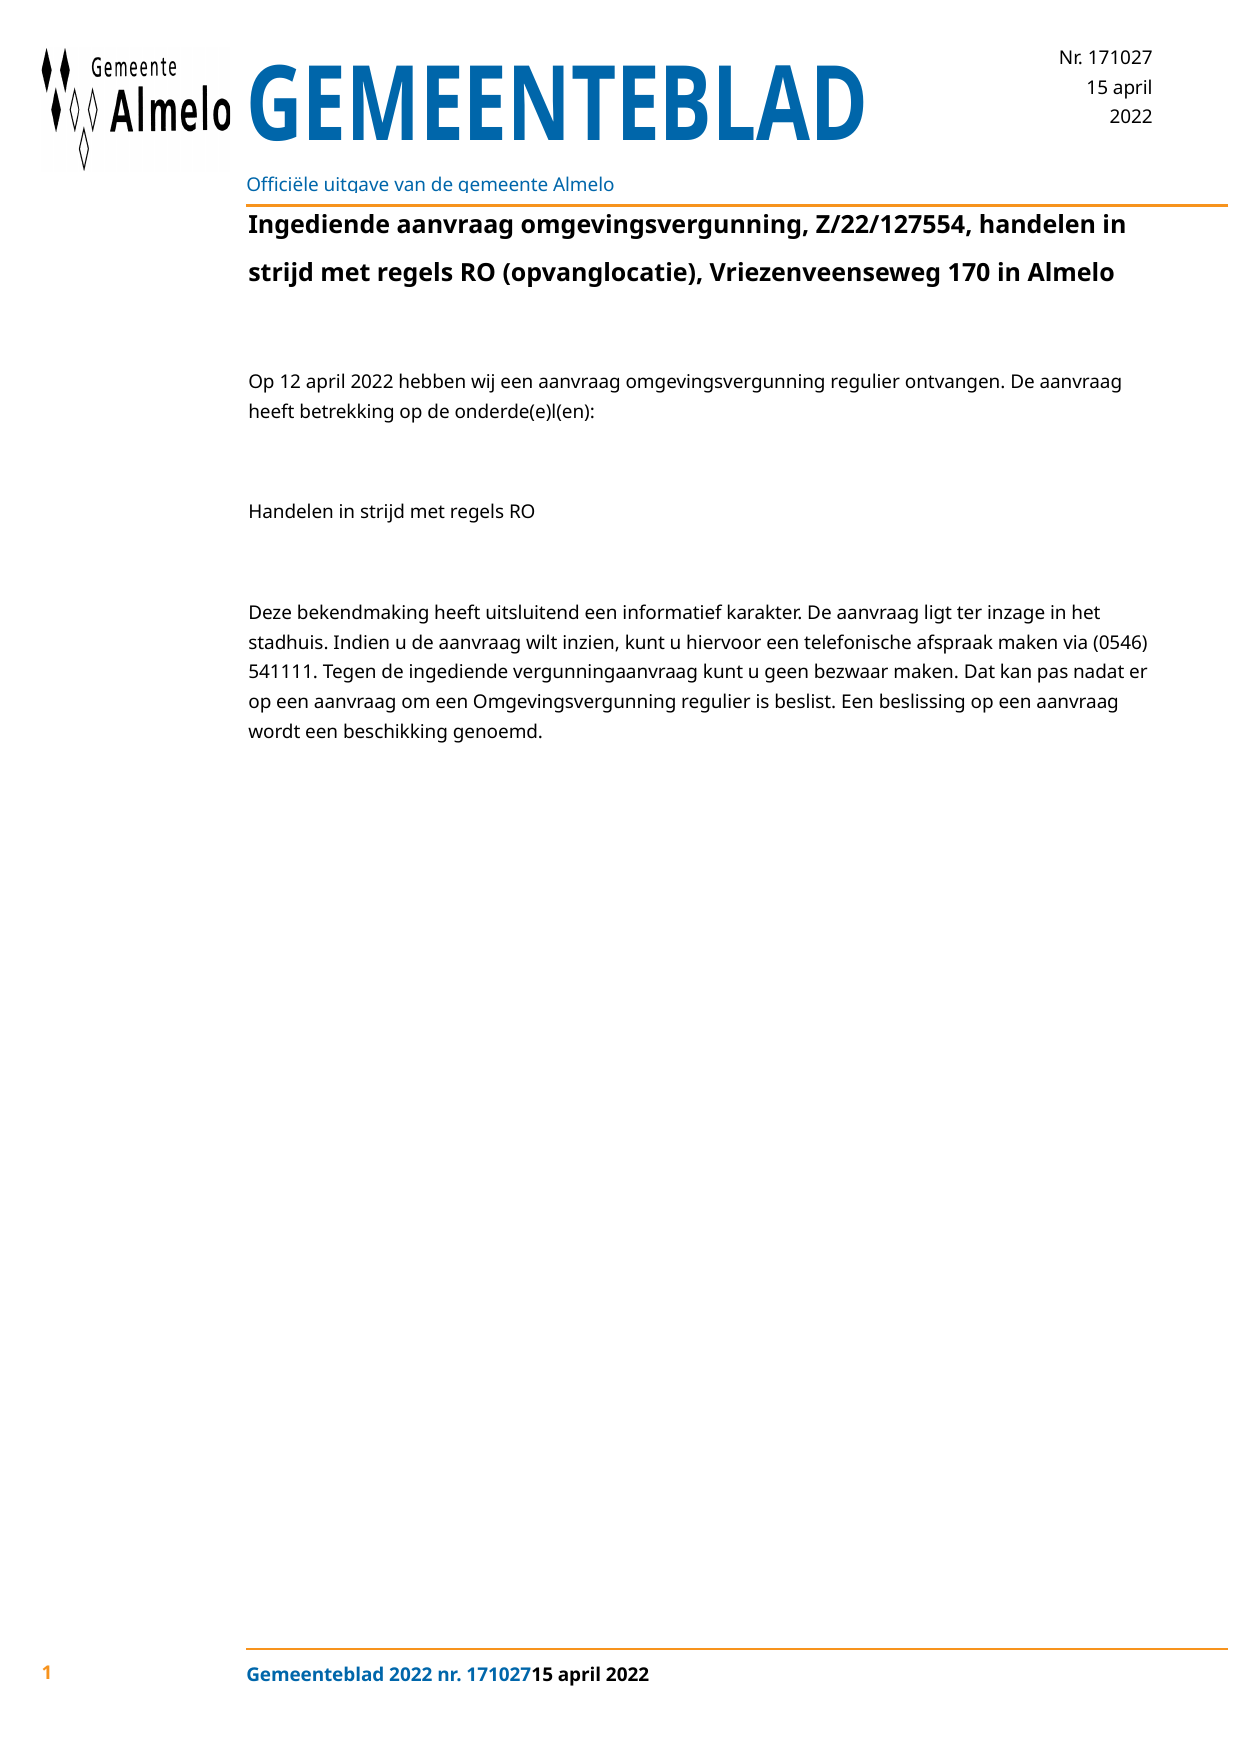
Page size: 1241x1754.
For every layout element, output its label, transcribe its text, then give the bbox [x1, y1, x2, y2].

text Handelen in strijd met regels RO [248, 499, 1152, 524]
text Ingediende aanvraag omgevingsvergunning, Z/22/127554, handelen in strijd met regels RO (opvanglocatie), Vriezenveenseweg 170 in Almelo [248, 207, 1152, 288]
text Deze bekendmaking heeft uitsluitend een informatief karakter. De aanvraag ligt ter inzage in het stadhuis. Indien u de aanvraag wilt inzien, kunt u hiervoor een telefonische afspraak maken via (0546) 541111. Tegen de ingediende vergunningaanvraag kunt u geen bezwaar maken. Dat kan pas nadat er op een aanvraag om een Omgevingsvergunning regulier is beslist. Een beslissing op een aanvraag wordt een beschikking genoemd. [248, 599, 1152, 744]
text Op 12 april 2022 hebben wij een aanvraag omgevingsvergunning regulier ontvangen. De aanvraag heeft betrekking op de onderde(e)l(en): [248, 368, 1152, 424]
picture [41, 47, 231, 172]
